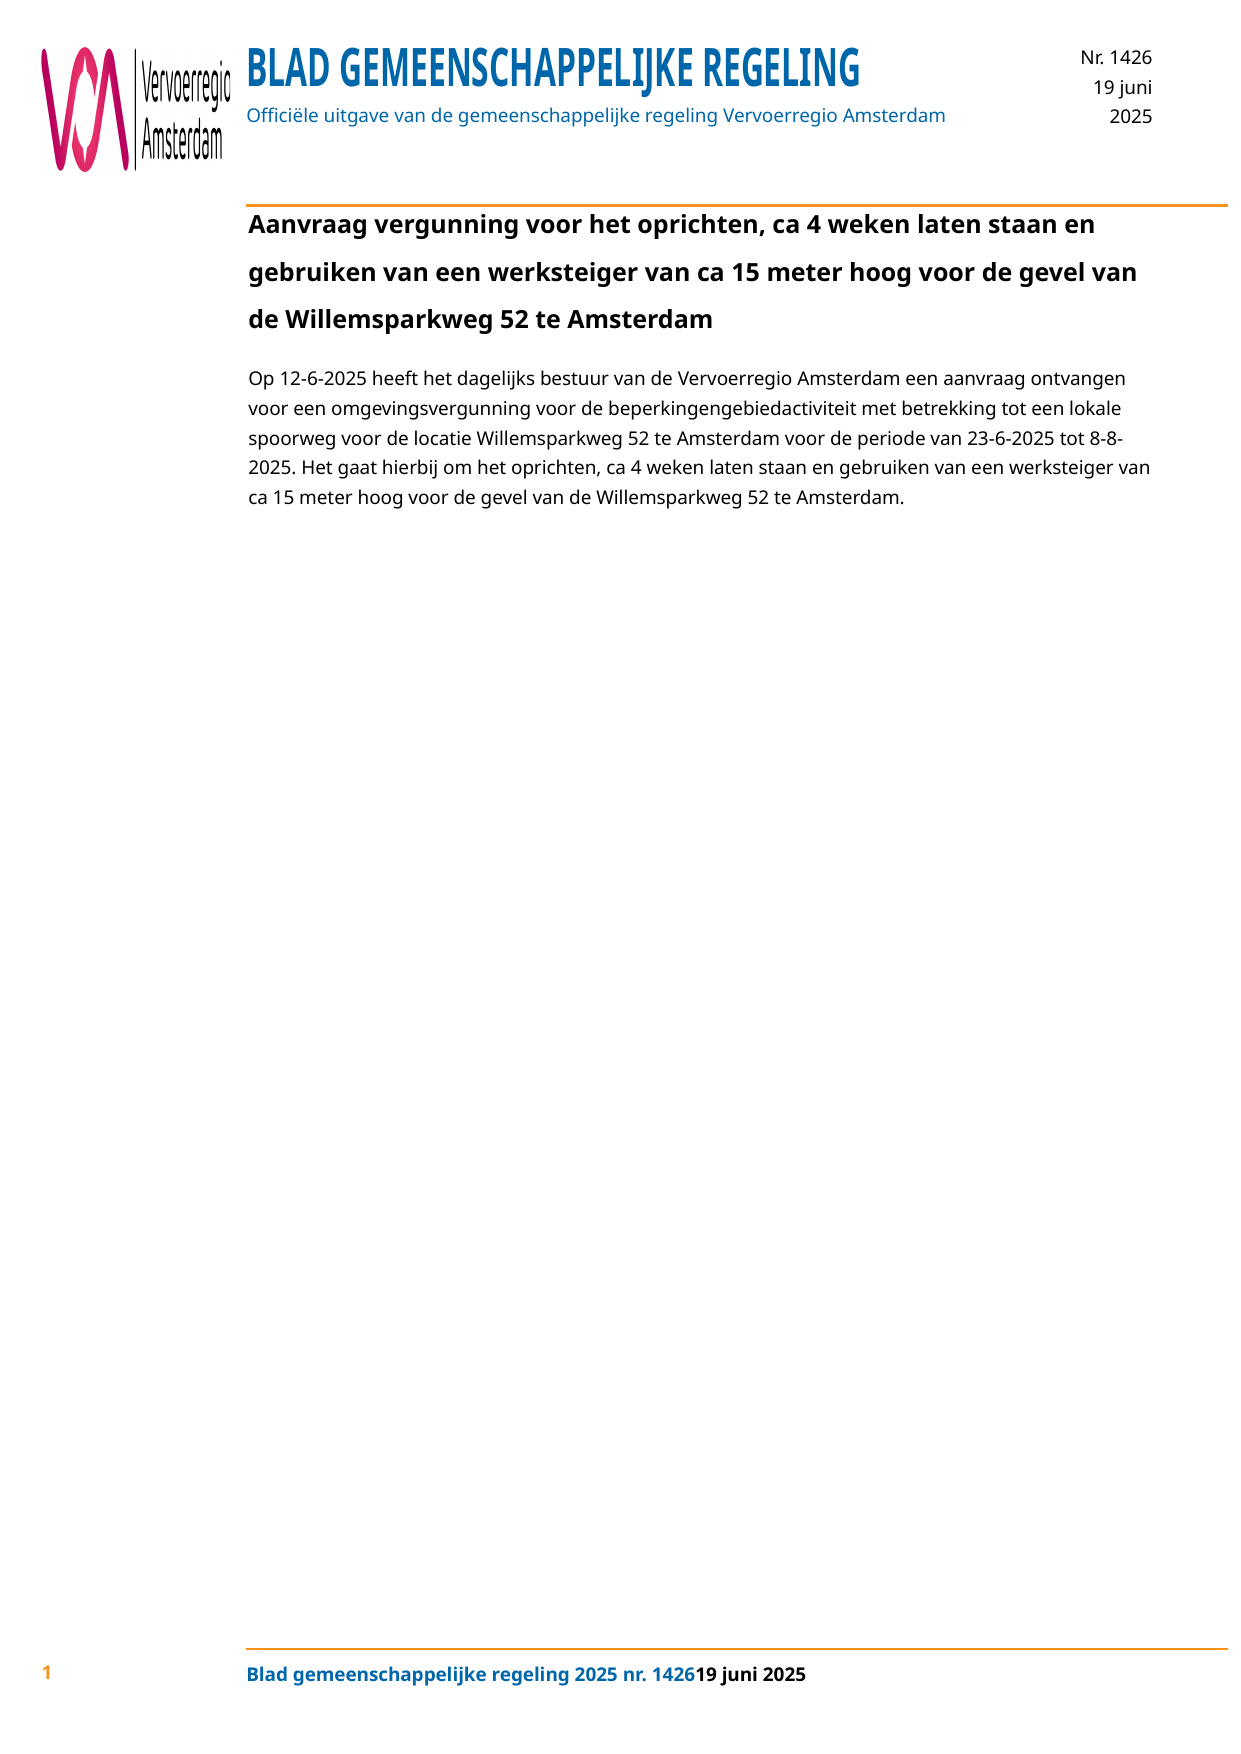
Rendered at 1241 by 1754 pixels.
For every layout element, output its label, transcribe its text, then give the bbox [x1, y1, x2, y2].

picture [41, 47, 231, 172]
text Op 12-6-2025 heeft het dagelijks bestuur van de Vervoerregio Amsterdam een aanvraag ontvangen voor een omgevingsvergunning voor de beperkingengebiedactiviteit met betrekking tot een lokale spoorweg voor de locatie Willemsparkweg 52 te Amsterdam voor de periode van 23-6-2025 tot 8-8-2025. Het gaat hierbij om het oprichten, ca 4 weken laten staan en gebruiken van een werksteiger van ca 15 meter hoog voor de gevel van de Willemsparkweg 52 te Amsterdam. [248, 366, 1152, 509]
text Aanvraag vergunning voor het oprichten, ca 4 weken laten staan en gebruiken van een werksteiger van ca 15 meter hoog voor de gevel van de Willemsparkweg 52 te Amsterdam [248, 207, 1152, 336]
